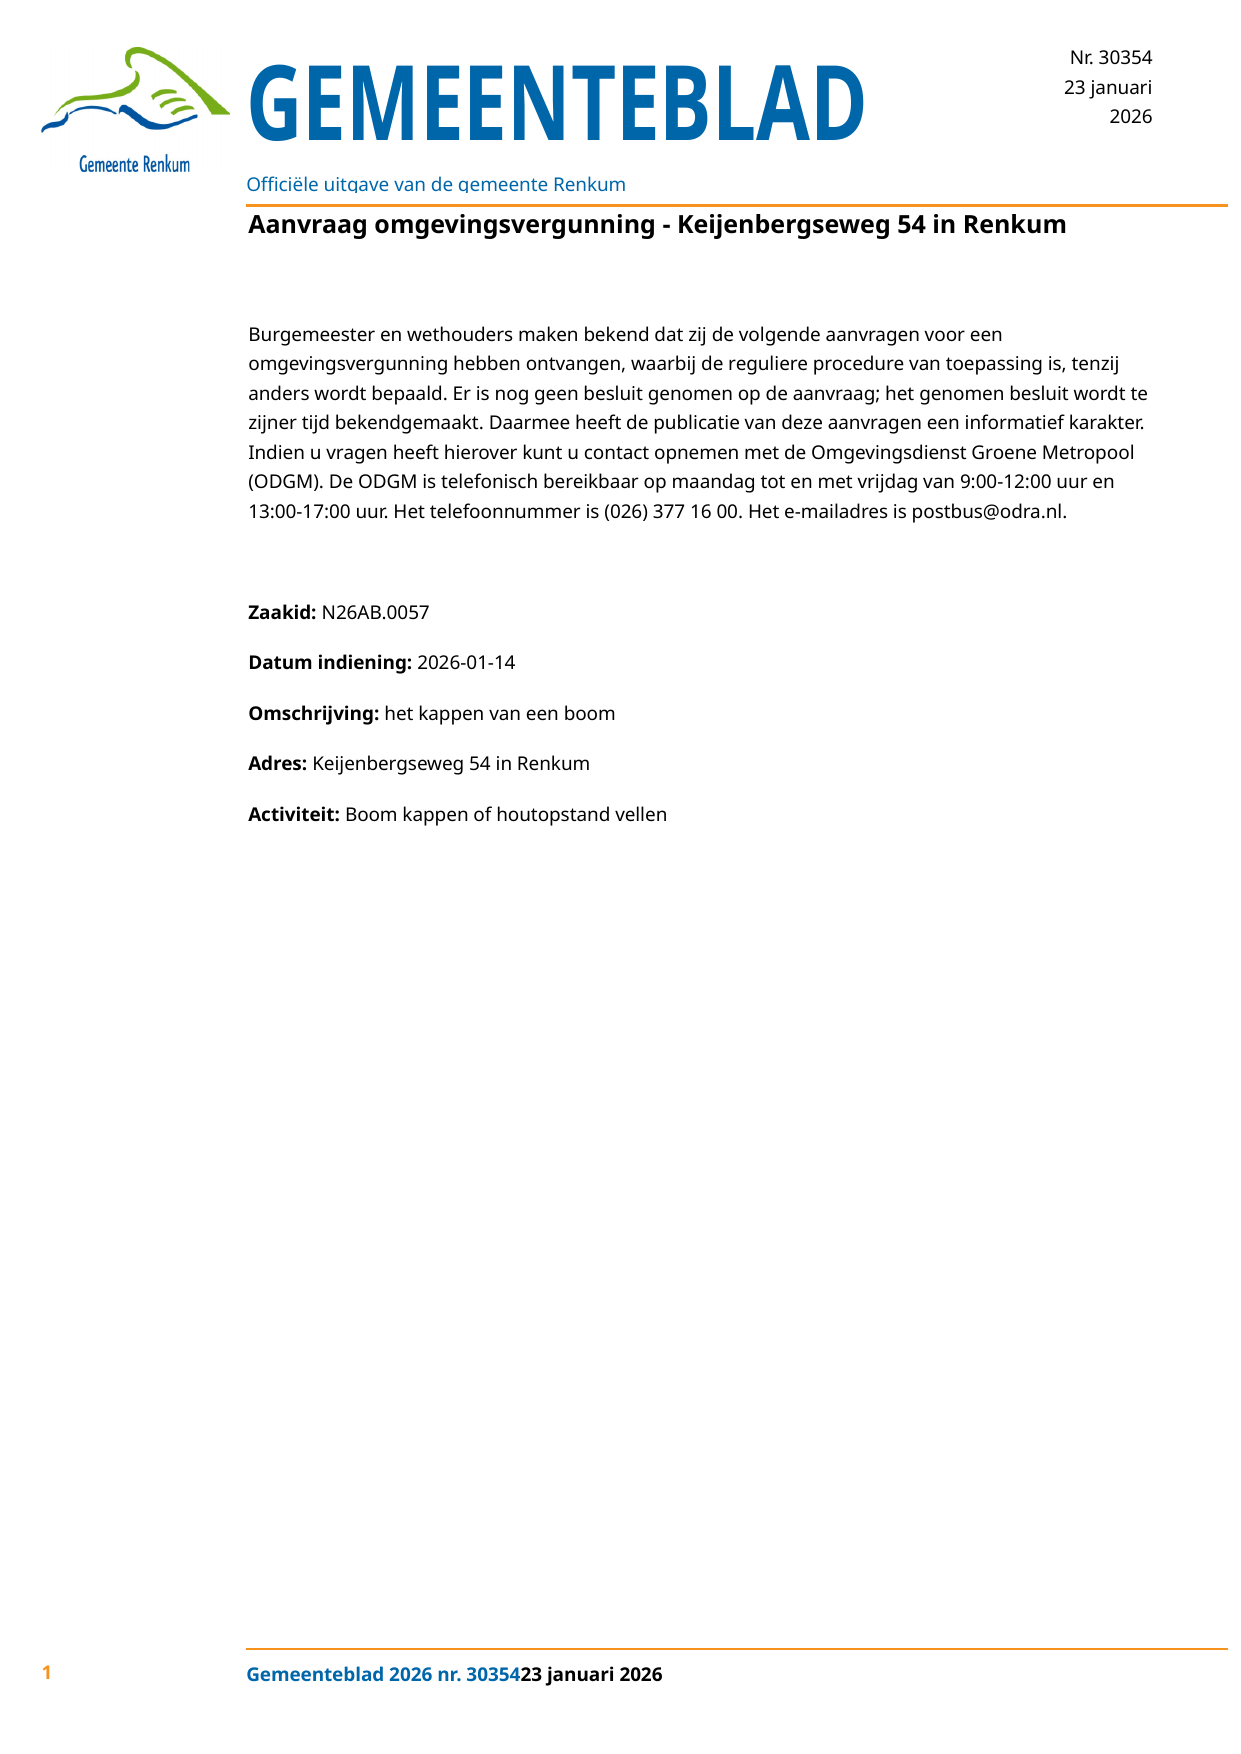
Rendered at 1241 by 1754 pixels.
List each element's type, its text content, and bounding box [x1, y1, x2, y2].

text Datum indiening: 2026-01-14 [248, 649, 1152, 675]
text Activiteit: Boom kappen of houtopstand vellen [248, 801, 1152, 826]
text Zaakid: N26AB.0057 [248, 599, 1152, 625]
text Aanvraag omgevingsvergunning - Keijenbergseweg 54 in Renkum [248, 207, 1152, 241]
text Omschrijving: het kappen van een boom [248, 700, 1152, 726]
text Adres: Keijenbergseweg 54 in Renkum [248, 750, 1152, 776]
text Burgemeester en wethouders maken bekend dat zij de volgende aanvragen voor een omgevingsvergunning hebben ontvangen, waarbij de reguliere procedure van toepassing is, tenzij anders wordt bepaald. Er is nog geen besluit genomen op de aanvraag; het genomen besluit wordt te zijner tijd bekendgemaakt. Daarmee heeft de publicatie van deze aanvragen een informatief karakter. Indien u vragen heeft hierover kunt u contact opnemen met de Omgevingsdienst Groene Metropool (ODGM). De ODGM is telefonisch bereikbaar op maandag tot en met vrijdag van 9:00-12:00 uur en 13:00-17:00 uur. Het telefoonnummer is (026) 377 16 00. Het e-mailadres is postbus@odra.nl. [248, 321, 1152, 524]
picture [41, 47, 231, 172]
